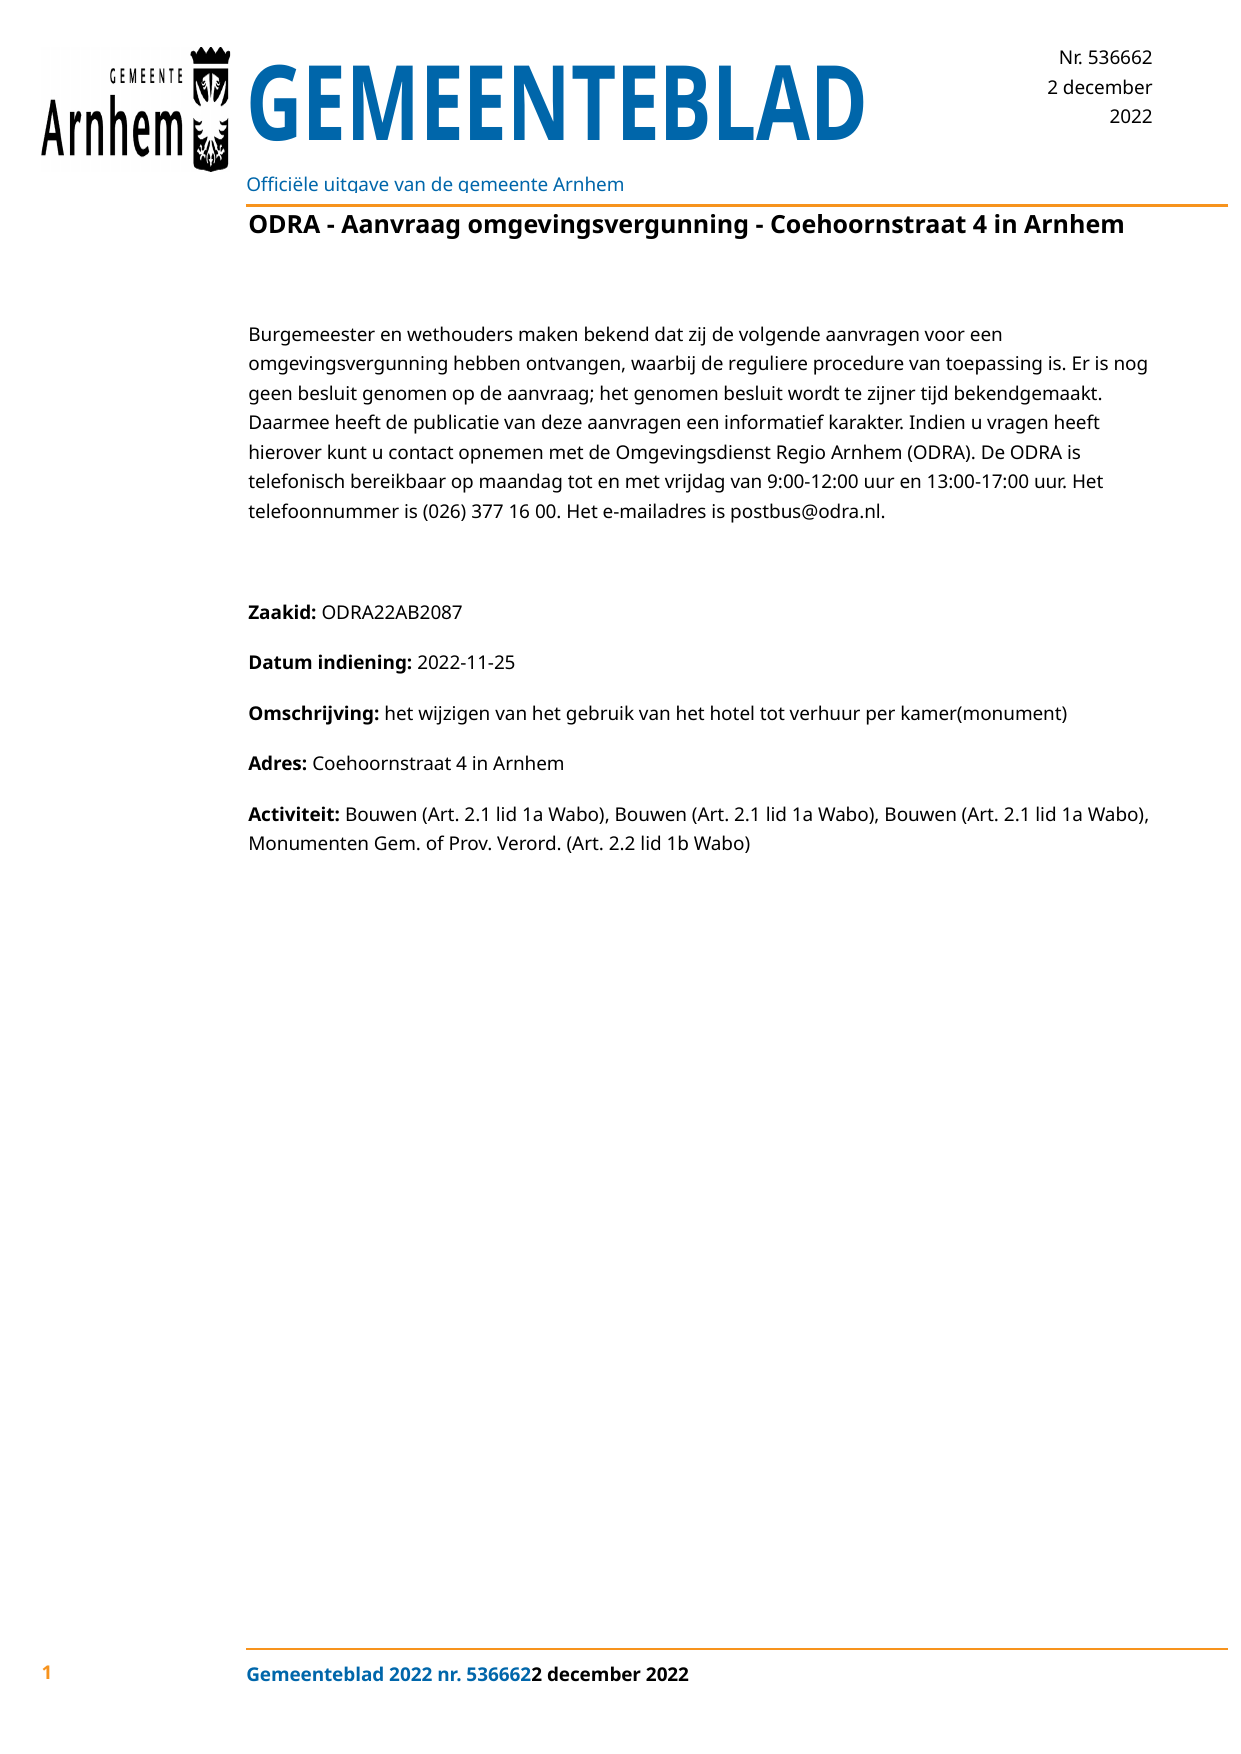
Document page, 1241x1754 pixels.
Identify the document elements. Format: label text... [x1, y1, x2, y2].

text ODRA - Aanvraag omgevingsvergunning - Coehoornstraat 4 in Arnhem [248, 207, 1152, 241]
text Burgemeester en wethouders maken bekend dat zij de volgende aanvragen voor een omgevingsvergunning hebben ontvangen, waarbij de reguliere procedure van toepassing is. Er is nog geen besluit genomen op de aanvraag; het genomen besluit wordt te zijner tijd bekendgemaakt. Daarmee heeft de publicatie van deze aanvragen een informatief karakter. Indien u vragen heeft hierover kunt u contact opnemen met de Omgevingsdienst Regio Arnhem (ODRA). De ODRA is telefonisch bereikbaar op maandag tot en met vrijdag van 9:00-12:00 uur en 13:00-17:00 uur. Het telefoonnummer is (026) 377 16 00. Het e-mailadres is postbus@odra.nl. [248, 321, 1152, 524]
text Activiteit: Bouwen (Art. 2.1 lid 1a Wabo), Bouwen (Art. 2.1 lid 1a Wabo), Bouwen (Art. 2.1 lid 1a Wabo), Monumenten Gem. of Prov. Verord. (Art. 2.2 lid 1b Wabo) [248, 801, 1152, 856]
picture [41, 47, 231, 172]
text Adres: Coehoornstraat 4 in Arnhem [248, 750, 1152, 776]
text Datum indiening: 2022-11-25 [248, 649, 1152, 675]
text Zaakid: ODRA22AB2087 [248, 599, 1152, 625]
text Omschrijving: het wijzigen van het gebruik van het hotel tot verhuur per kamer(monument) [248, 700, 1152, 726]
